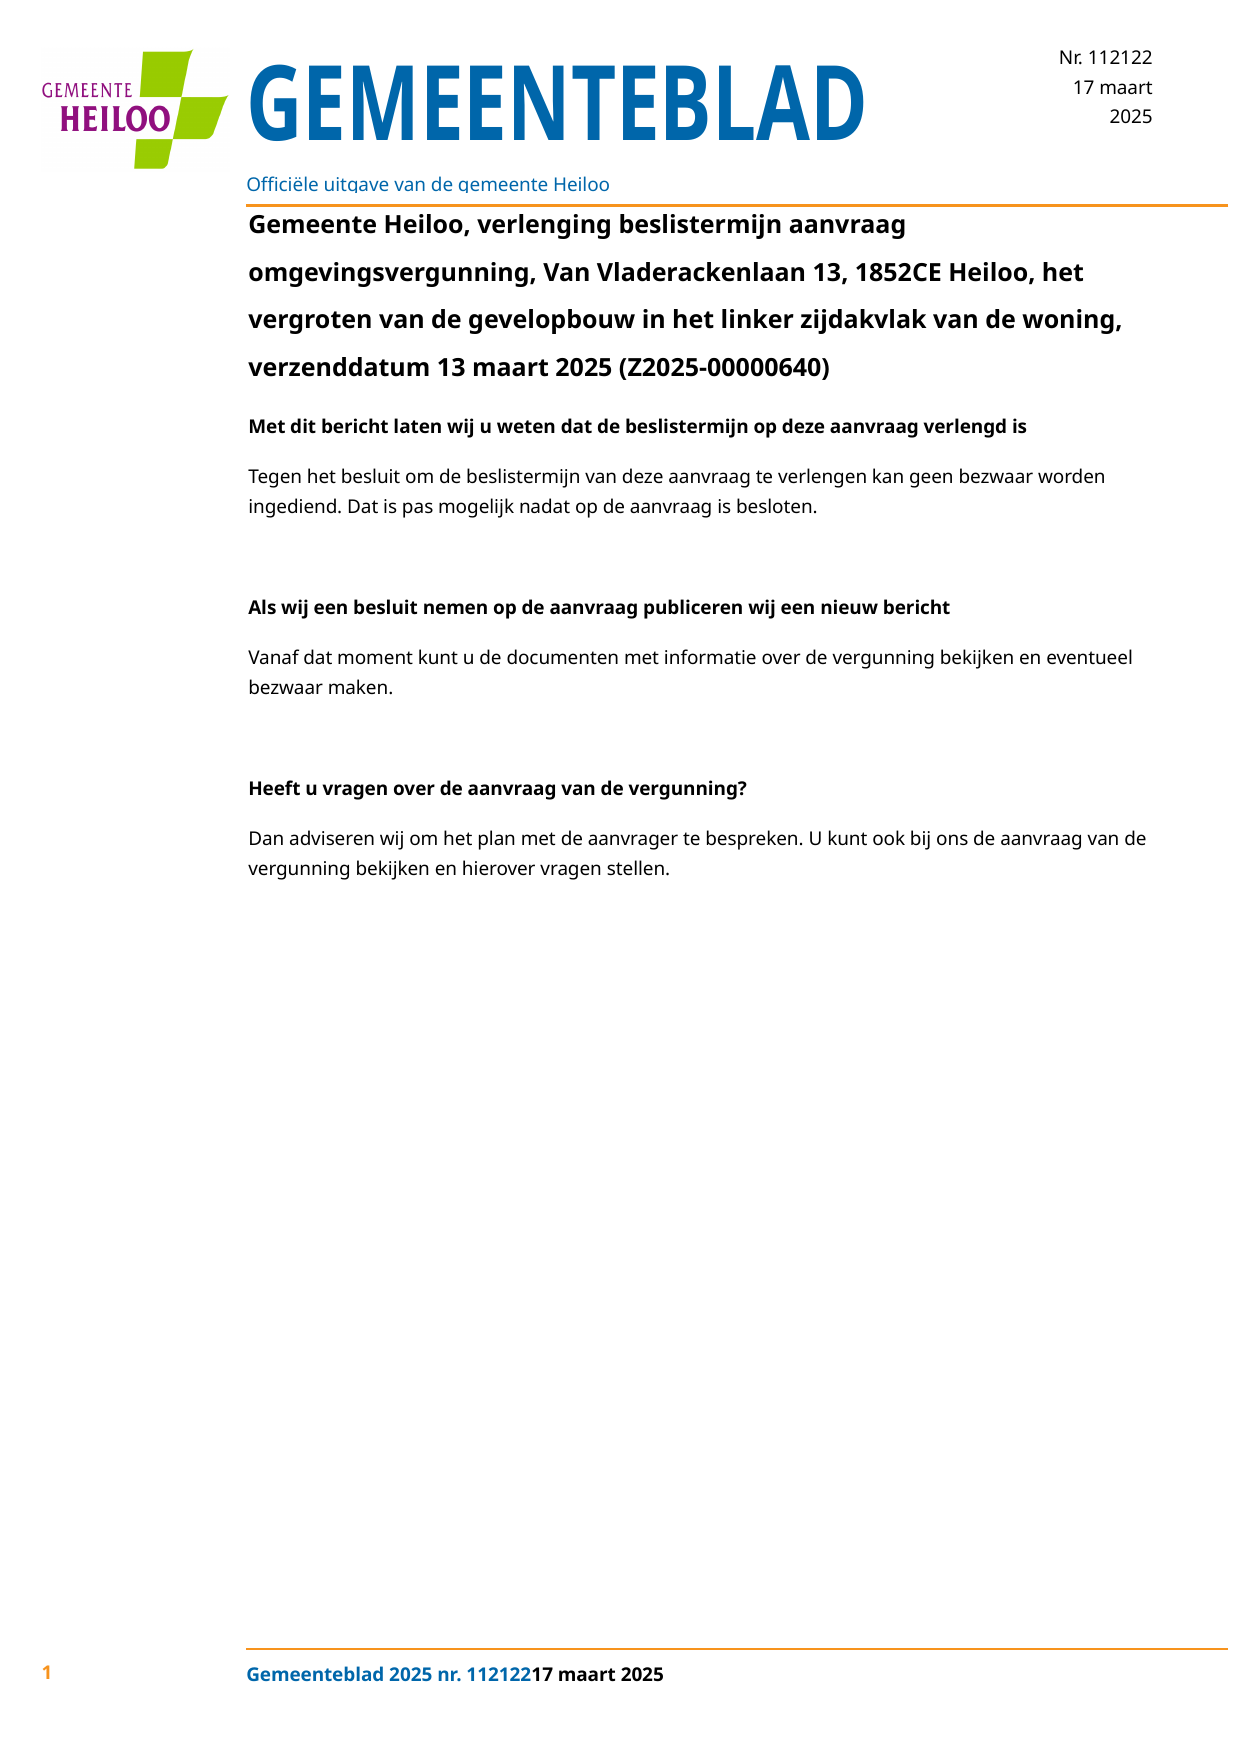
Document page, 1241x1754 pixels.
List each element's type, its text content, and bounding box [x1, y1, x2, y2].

text Tegen het besluit om de beslistermijn van deze aanvraag te verlengen kan geen bezwaar worden ingediend. Dat is pas mogelijk nadat op de aanvraag is besloten. [248, 463, 1152, 519]
text Vanaf dat moment kunt u de documenten met informatie over de vergunning bekijken en eventueel bezwaar maken. [248, 644, 1152, 700]
text Met dit bericht laten wij u weten dat de beslistermijn op deze aanvraag verlengd is [248, 413, 1152, 439]
text Gemeente Heiloo, verlenging beslistermijn aanvraag omgevingsvergunning, Van Vladerackenlaan 13, 1852CE Heiloo, het vergroten van de gevelopbouw in het linker zijdakvlak van de woning, verzenddatum 13 maart 2025 (Z2025-00000640) [248, 207, 1152, 384]
picture [41, 47, 231, 172]
text Als wij een besluit nemen op de aanvraag publiceren wij een nieuw bericht [248, 594, 1152, 620]
text Heeft u vragen over de aanvraag van de vergunning? [248, 775, 1152, 801]
text Dan adviseren wij om het plan met de aanvrager te bespreken. U kunt ook bij ons de aanvraag van de vergunning bekijken en hierover vragen stellen. [248, 825, 1152, 881]
